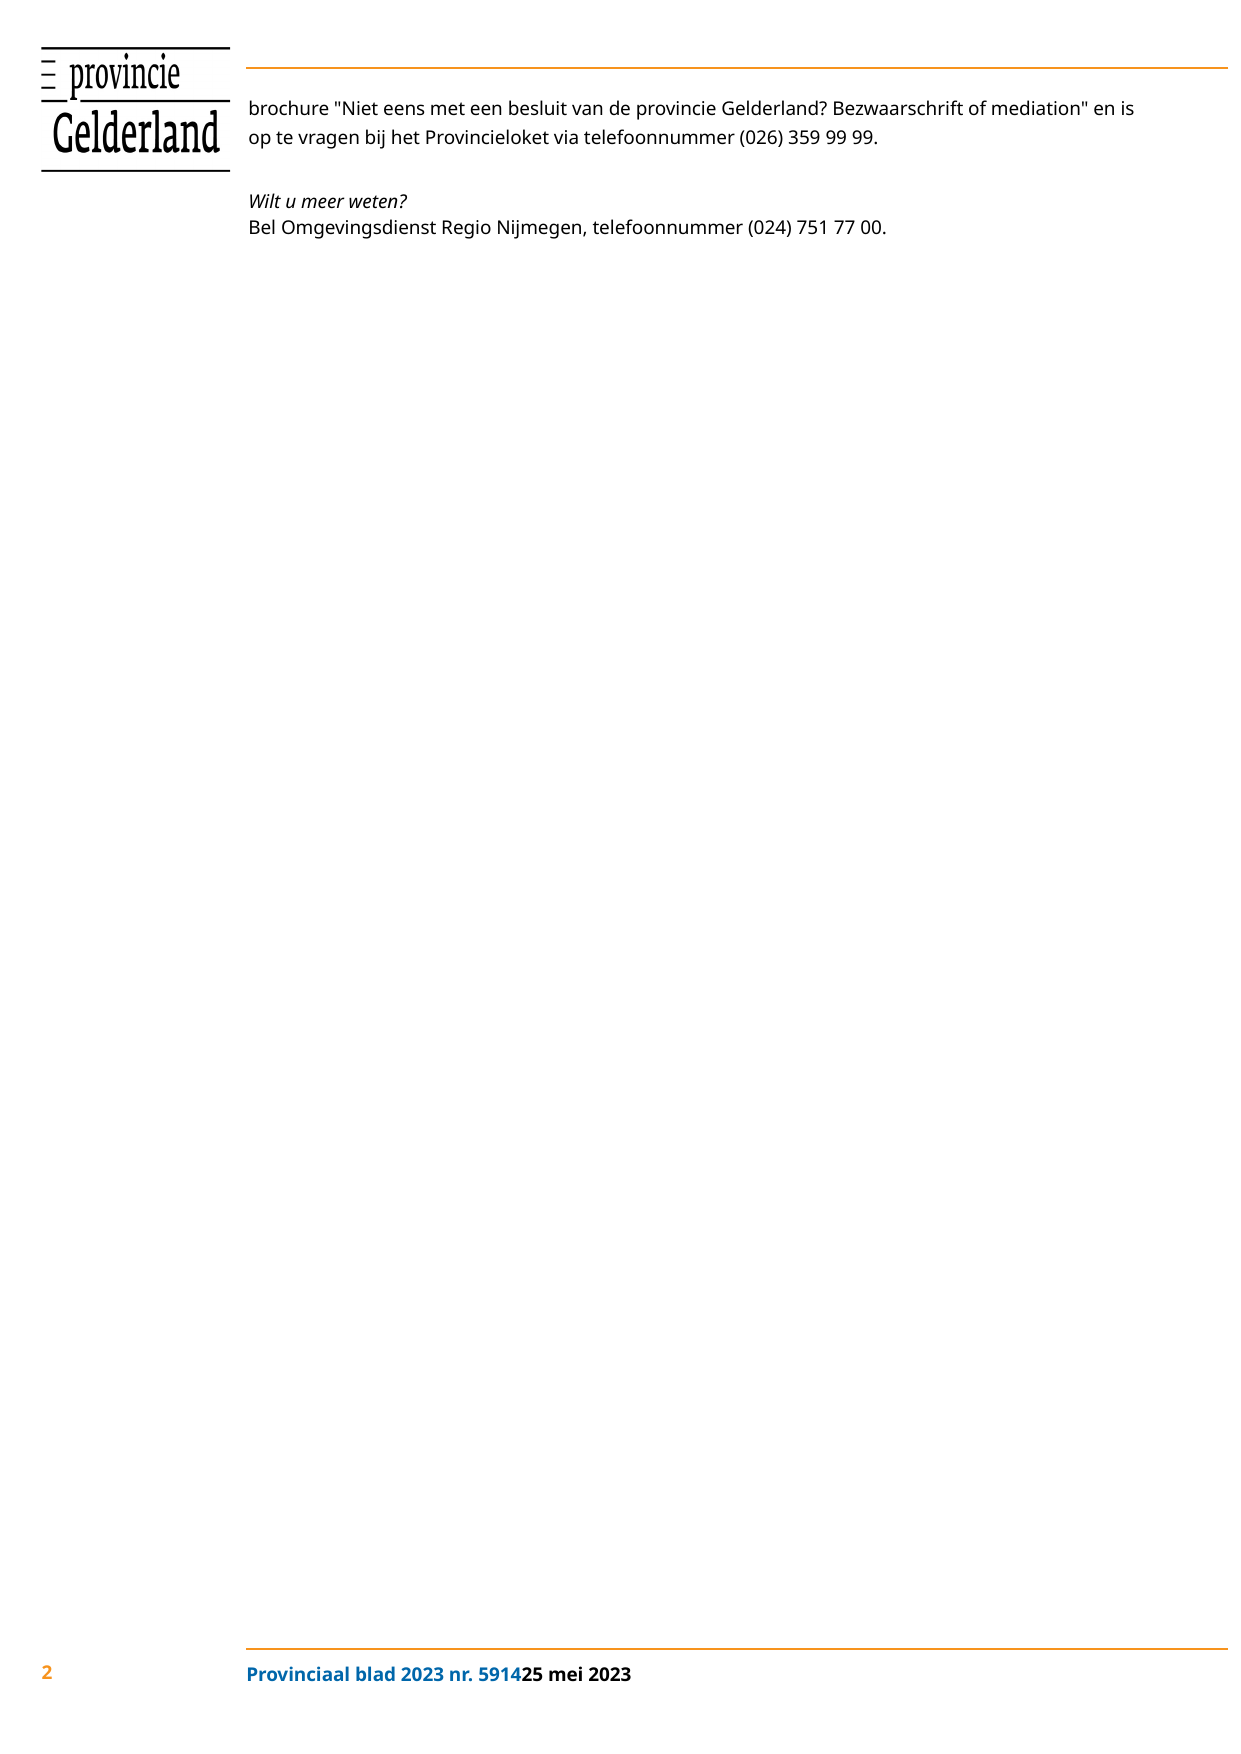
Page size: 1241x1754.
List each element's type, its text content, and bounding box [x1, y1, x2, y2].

text Wilt u meer weten? [248, 188, 1152, 214]
text Bel Omgevingsdienst Regio Nijmegen, telefoonnummer (024) 751 77 00. [248, 214, 1152, 240]
picture [41, 47, 231, 172]
text brochure "Niet eens met een besluit van de provincie Gelderland? Bezwaarschrift of mediation" en is op te vragen bij het Provincieloket via telefoonnummer (026) 359 99 99. [248, 95, 1152, 150]
